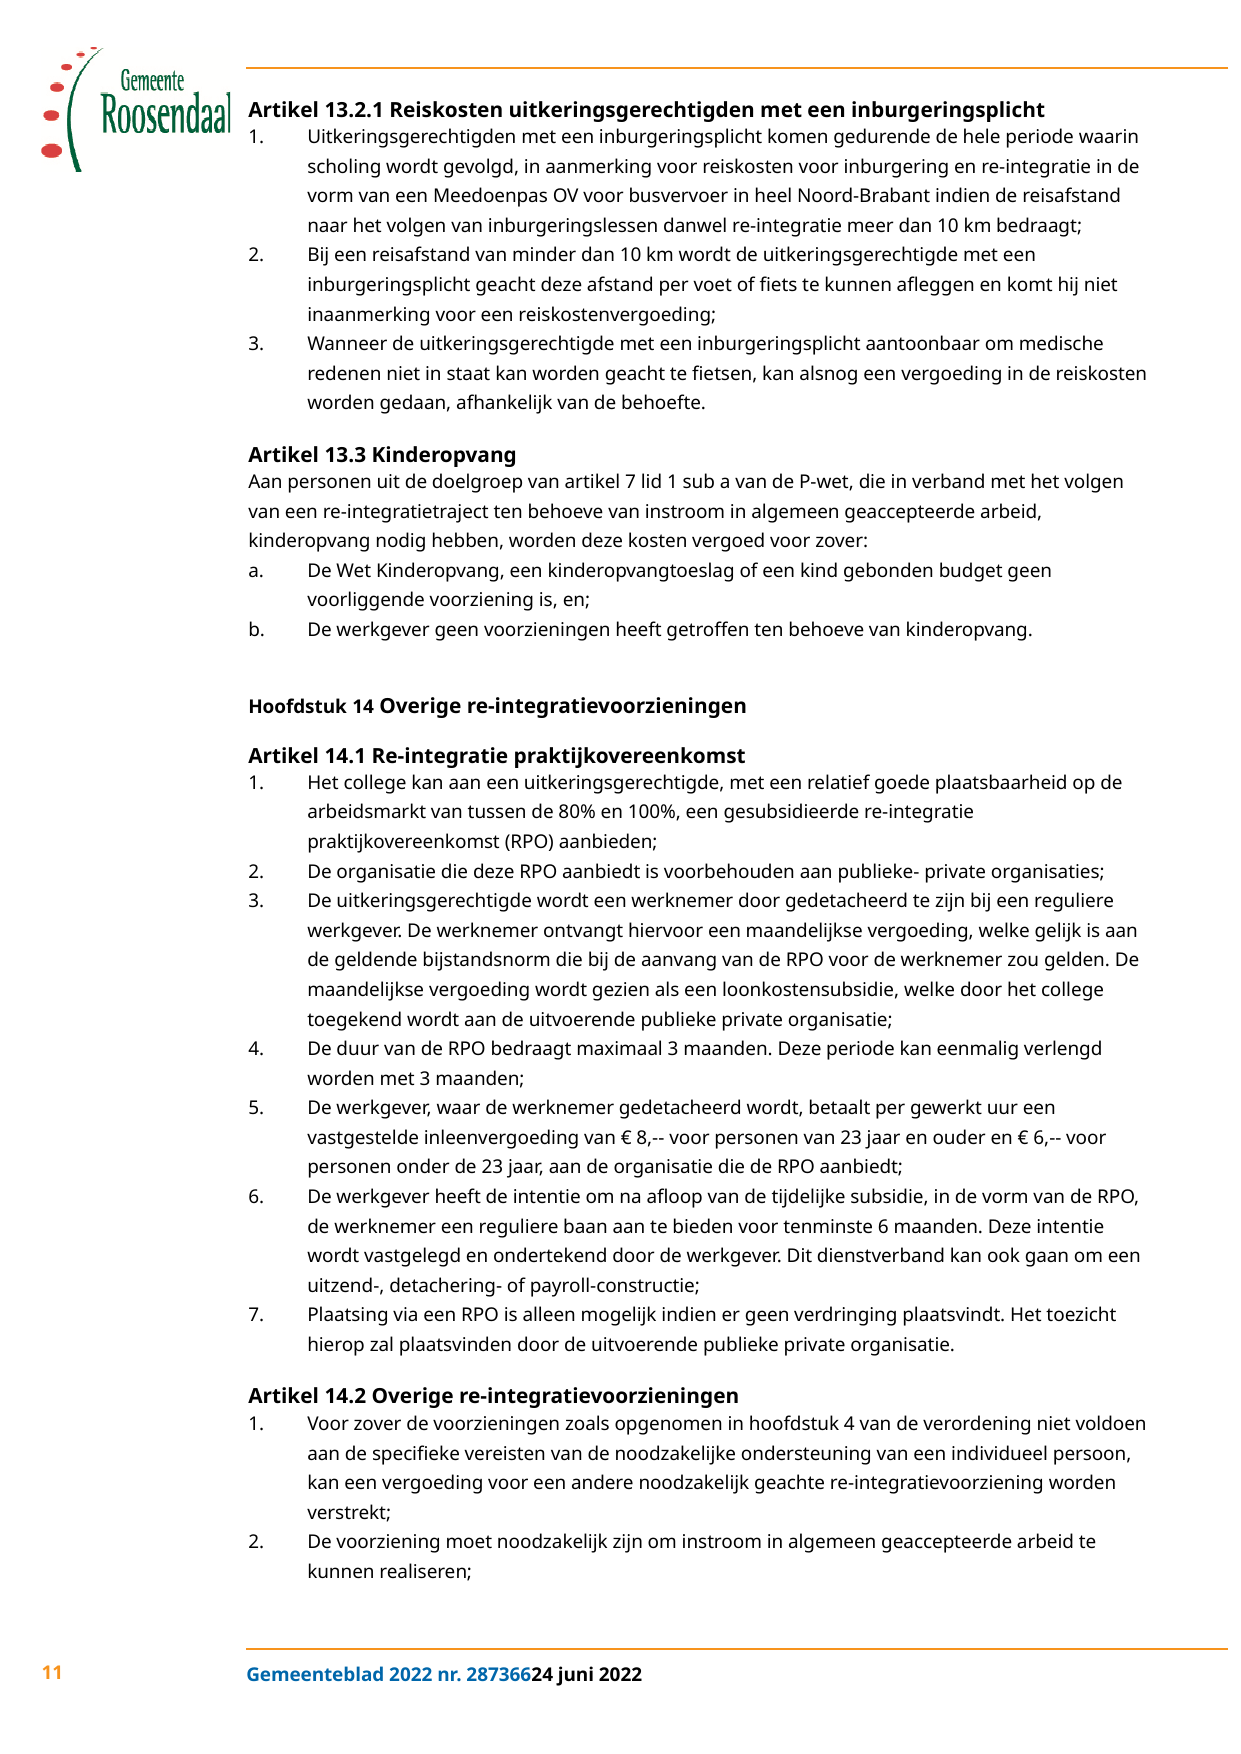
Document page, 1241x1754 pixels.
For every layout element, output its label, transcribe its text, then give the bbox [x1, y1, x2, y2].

list De werkgever heeft de intentie om na afloop van de tijdelijke subsidie, in de vorm van de RPO, de werknemer een reguliere baan aan te bieden voor tenminste 6 maanden. Deze intentie wordt vastgelegd en ondertekend door de werkgever. Dit dienstverband kan ook gaan om een uitzend-, detachering- of payroll-constructie; [248, 1183, 1152, 1298]
text Artikel 13.2.1 Reiskosten uitkeringsgerechtigden met een inburgeringsplicht [248, 95, 1152, 123]
list Het college kan aan een uitkeringsgerechtigde, met een relatief goede plaatsbaarheid op de arbeidsmarkt van tussen de 80% en 100%, een gesubsidieerde re-integratie praktijkovereenkomst (RPO) aanbieden; [248, 769, 1152, 854]
list De werkgever, waar de werknemer gedetacheerd wordt, betaalt per gewerkt uur een vastgestelde inleenvergoeding van € 8,-- voor personen van 23 jaar en ouder en € 6,-- voor personen onder de 23 jaar, aan de organisatie die de RPO aanbiedt; [248, 1094, 1152, 1179]
list De voorziening moet noodzakelijk zijn om instroom in algemeen geaccepteerde arbeid te kunnen realiseren; [248, 1528, 1152, 1584]
list Uitkeringsgerechtigden met een inburgeringsplicht komen gedurende de hele periode waarin scholing wordt gevolgd, in aanmerking voor reiskosten voor inburgering en re-integratie in de vorm van een Meedoenpas OV voor busvervoer in heel Noord-Brabant indien de reisafstand naar het volgen van inburgeringslessen danwel re-integratie meer dan 10 km bedraagt; [248, 123, 1152, 238]
text Artikel 13.3 Kinderopvang [248, 440, 1152, 468]
list Wanneer de uitkeringsgerechtigde met een inburgeringsplicht aantoonbaar om medische redenen niet in staat kan worden geacht te fietsen, kan alsnog een vergoeding in de reiskosten worden gedaan, afhankelijk van de behoefte. [248, 330, 1152, 415]
list Bij een reisafstand van minder dan 10 km wordt de uitkeringsgerechtigde met een inburgeringsplicht geacht deze afstand per voet of fiets te kunnen afleggen en komt hij niet inaanmerking voor een reiskostenvergoeding; [248, 242, 1152, 326]
list Voor zover de voorzieningen zoals opgenomen in hoofdstuk 4 van de verordening niet voldoen aan de specifieke vereisten van de noodzakelijke ondersteuning van een individueel persoon, kan een vergoeding voor een andere noodzakelijk geachte re-integratievoorziening worden verstrekt; [248, 1410, 1152, 1524]
picture [41, 47, 231, 172]
list De duur van de RPO bedraagt maximaal 3 maanden. Deze periode kan eenmalig verlengd worden met 3 maanden; [248, 1035, 1152, 1091]
text Artikel 14.2 Overige re-integratievoorzieningen [248, 1382, 1152, 1410]
list De organisatie die deze RPO aanbiedt is voorbehouden aan publieke- private organisaties; [248, 858, 1152, 884]
list De Wet Kinderopvang, een kinderopvangtoeslag of een kind gebonden budget geen voorliggende voorziening is, en; [248, 557, 1152, 612]
text Aan personen uit de doelgroep van artikel 7 lid 1 sub a van de P-wet, die in verband met het volgen van een re-integratietraject ten behoeve van instroom in algemeen geaccepteerde arbeid, kinderopvang nodig hebben, worden deze kosten vergoed voor zover: [248, 468, 1152, 553]
list De uitkeringsgerechtigde wordt een werknemer door gedetacheerd te zijn bij een reguliere werkgever. De werknemer ontvangt hiervoor een maandelijkse vergoeding, welke gelijk is aan de geldende bijstandsnorm die bij de aanvang van de RPO voor de werknemer zou gelden. De maandelijkse vergoeding wordt gezien als een loonkostensubsidie, welke door het college toegekend wordt aan de uitvoerende publieke private organisatie; [248, 887, 1152, 1032]
text Artikel 14.1 Re-integratie praktijkovereenkomst [248, 741, 1152, 769]
list Plaatsing via een RPO is alleen mogelijk indien er geen verdringing plaatsvindt. Het toezicht hierop zal plaatsvinden door de uitvoerende publieke private organisatie. [248, 1302, 1152, 1357]
text Hoofdstuk 14 Overige re-integratievoorzieningen [248, 691, 1152, 720]
list De werkgever geen voorzieningen heeft getroffen ten behoeve van kinderopvang. [248, 616, 1152, 642]
